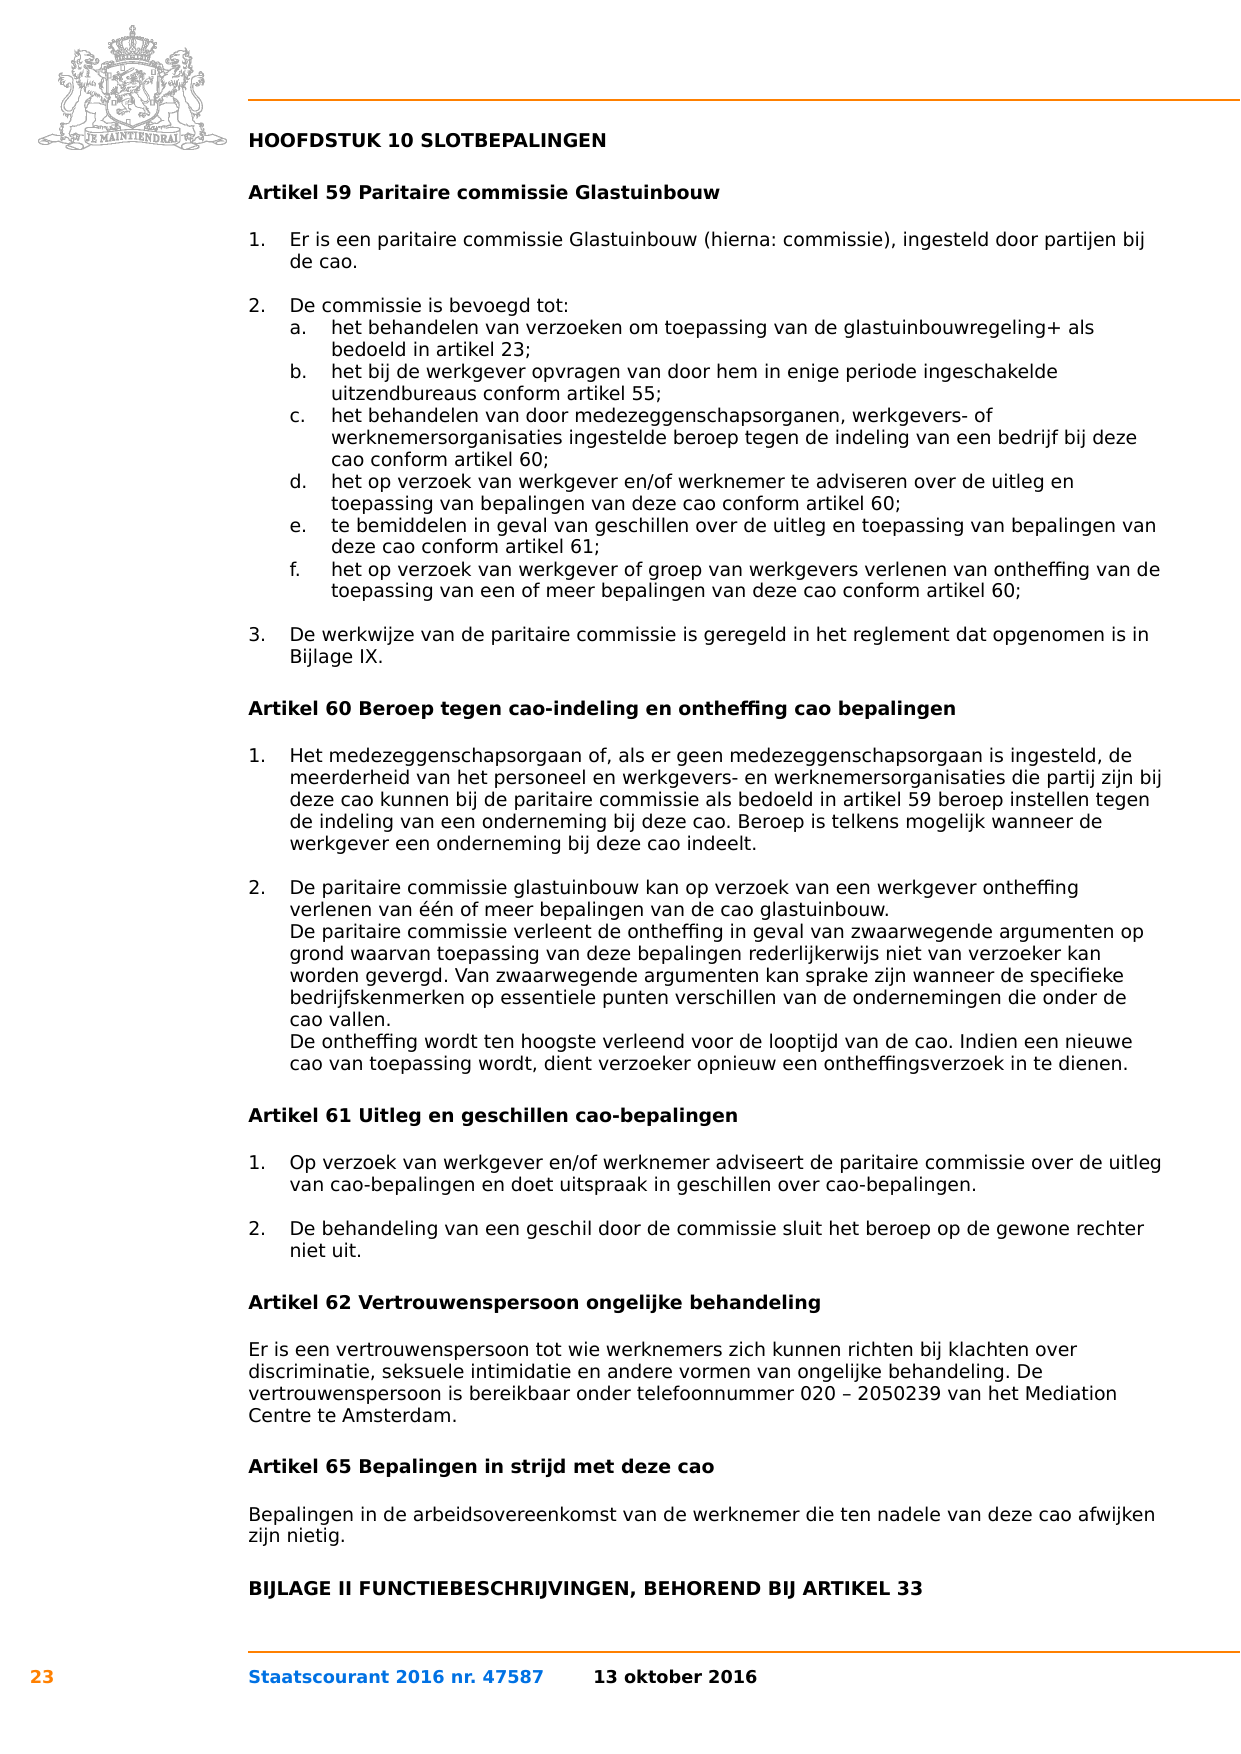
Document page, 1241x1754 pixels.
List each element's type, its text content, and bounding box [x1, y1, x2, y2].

subtitle Artikel 60 Beroep tegen cao-indeling en ontheffing cao bepalingen [248, 698, 1163, 720]
text 1. Het medezeggenschapsorgaan of, als er geen medezeggenschapsorgaan is ingesteld, de meerderheid van het personeel en werkgevers- en werknemersorganisaties die partij zijn bij deze cao kunnen bij de paritaire commissie als bedoeld in artikel 59 beroep instellen tegen de indeling van een onderneming bij deze cao. Beroep is telkens mogelijk wanneer de werkgever een onderneming bij deze cao indeelt. [248, 745, 1163, 855]
text 2. De commissie is bevoegd tot: [248, 295, 1163, 317]
text 3. De werkwijze van de paritaire commissie is geregeld in het reglement dat opgenomen is in Bijlage IX. [248, 624, 1163, 668]
text 2. De paritaire commissie glastuinbouw kan op verzoek van een werkgever ontheffing verlenen van één of meer bepalingen van de cao glastuinbouw. [248, 877, 1163, 921]
picture [38, 25, 227, 150]
subtitle Artikel 65 Bepalingen in strijd met deze cao [248, 1456, 1163, 1478]
text f. het op verzoek van werkgever of groep van werkgevers verlenen van ontheffing van de toepassing van een of meer bepalingen van deze cao conform artikel 60; [289, 558, 1163, 602]
text e. te bemiddelen in geval van geschillen over de uitleg en toepassing van bepalingen van deze cao conform artikel 61; [289, 514, 1163, 558]
text Er is een vertrouwenspersoon tot wie werknemers zich kunnen richten bij klachten over discriminatie, seksuele intimidatie en andere vormen van ongelijke behandeling. De vertrouwenspersoon is bereikbaar onder telefoonnummer 020 – 2050239 van het Mediation Centre te Amsterdam. [248, 1338, 1163, 1426]
text b. het bij de werkgever opvragen van door hem in enige periode ingeschakelde uitzendbureaus conform artikel 55; [289, 361, 1163, 404]
text c. het behandelen van door medezeggenschapsorganen, werkgevers- of werknemersorganisaties ingestelde beroep tegen de indeling van een bedrijf bij deze cao conform artikel 60; [289, 404, 1163, 471]
subtitle HOOFDSTUK 10 SLOTBEPALINGEN [248, 130, 1163, 152]
subtitle Artikel 62 Vertrouwenspersoon ongelijke behandeling [248, 1292, 1163, 1313]
subtitle BIJLAGE II FUNCTIEBESCHRIJVINGEN, BEHOREND BIJ ARTIKEL 33 [248, 1577, 1163, 1599]
subtitle Artikel 59 Paritaire commissie Glastuinbouw [248, 182, 1163, 204]
text 2. De behandeling van een geschil door de commissie sluit het beroep op de gewone rechter niet uit. [248, 1218, 1163, 1262]
subtitle Artikel 61 Uitleg en geschillen cao-bepalingen [248, 1105, 1163, 1127]
text d. het op verzoek van werkgever en/of werknemer te adviseren over de uitleg en toepassing van bepalingen van deze cao conform artikel 60; [289, 471, 1163, 514]
text Bepalingen in de arbeidsovereenkomst van de werknemer die ten nadele van deze cao afwijken zijn nietig. [248, 1503, 1163, 1547]
text 1. Op verzoek van werkgever en/of werknemer adviseert de paritaire commissie over de uitleg van cao-bepalingen en doet uitspraak in geschillen over cao-bepalingen. [248, 1152, 1163, 1196]
text De ontheffing wordt ten hoogste verleend voor de looptijd van de cao. Indien een nieuwe cao van toepassing wordt, dient verzoeker opnieuw een ontheffingsverzoek in te dienen. [289, 1031, 1163, 1075]
text a. het behandelen van verzoeken om toepassing van de glastuinbouwregeling+ als bedoeld in artikel 23; [289, 317, 1163, 361]
text 1. Er is een paritaire commissie Glastuinbouw (hierna: commissie), ingesteld door partijen bij de cao. [248, 229, 1163, 273]
text De paritaire commissie verleent de ontheffing in geval van zwaarwegende argumenten op grond waarvan toepassing van deze bepalingen rederlijkerwijs niet van verzoeker kan worden gevergd. Van zwaarwegende argumenten kan sprake zijn wanneer de specifieke bedrijfskenmerken op essentiele punten verschillen van de ondernemingen die onder de cao vallen. [289, 921, 1163, 1031]
